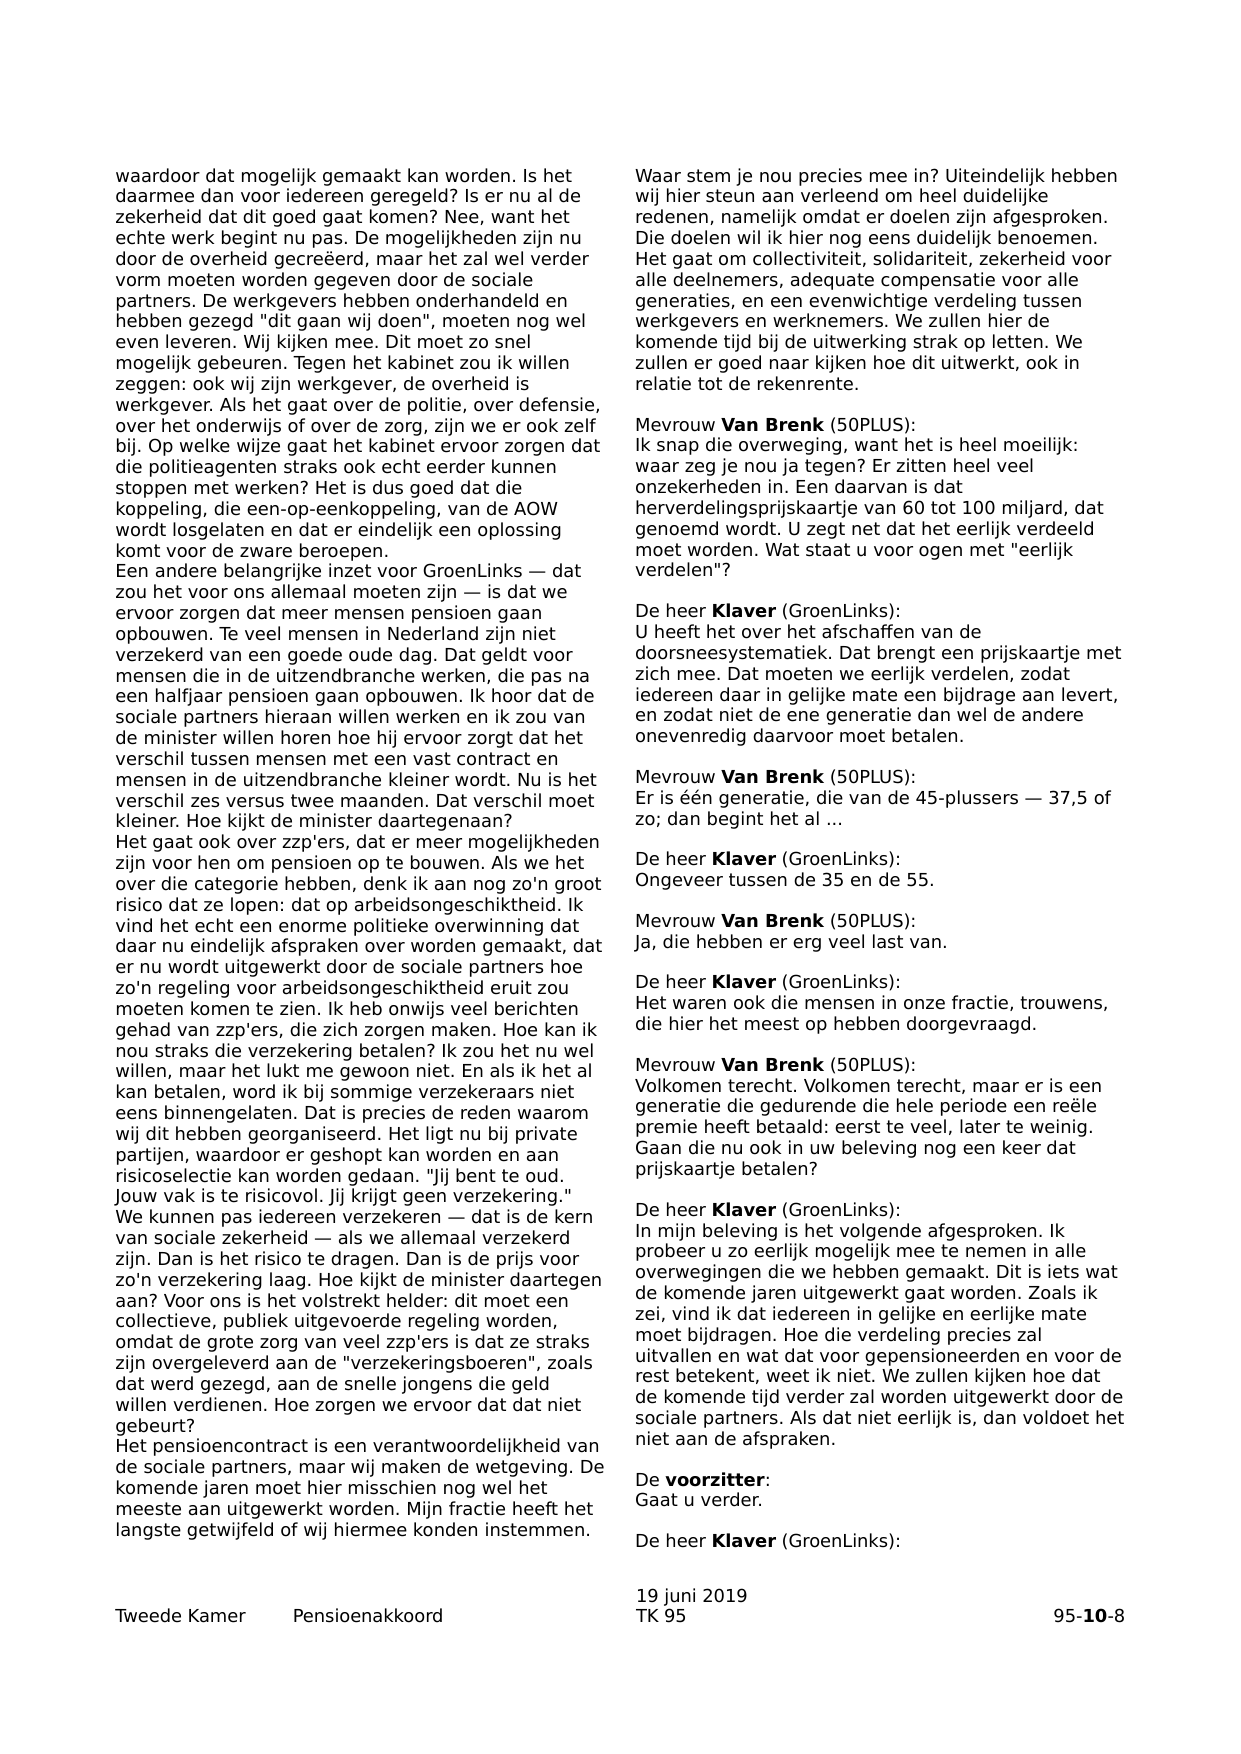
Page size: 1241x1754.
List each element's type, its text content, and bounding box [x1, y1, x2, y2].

text De heer Klaver (GroenLinks): [635, 1531, 1125, 1552]
text Mevrouw Van Brenk (50PLUS): [635, 911, 1125, 931]
text Mevrouw Van Brenk (50PLUS): [635, 767, 1125, 787]
text De heer Klaver (GroenLinks): [635, 1199, 1125, 1220]
text U heeft het over het afschaffen van de doorsneesystematiek. Dat brengt een prijskaartje met zich mee. Dat moeten we eerlijk verdelen, zodat iedereen daar in gelijke mate een bijdrage aan levert, en zodat niet de ene generatie dan wel de andere onevenredig daarvoor moet betalen. [635, 622, 1125, 747]
text waardoor dat mogelijk gemaakt kan worden. Is het daarmee dan voor iedereen geregeld? Is er nu al de zekerheid dat dit goed gaat komen? Nee, want het echte werk begint nu pas. De mogelijkheden zijn nu door de overheid gecreëerd, maar het zal wel verder vorm moeten worden gegeven door de sociale partners. De werkgevers hebben onderhandeld en hebben gezegd "dit gaan wij doen", moeten nog wel even leveren. Wij kijken mee. Dit moet zo snel mogelijk gebeuren. Tegen het kabinet zou ik willen zeggen: ook wij zijn werkgever, de overheid is werkgever. Als het gaat over de politie, over defensie, over het onderwijs of over de zorg, zijn we er ook zelf bij. Op welke wijze gaat het kabinet ervoor zorgen dat die politieagenten straks ook echt eerder kunnen stoppen met werken? Het is dus goed dat die koppeling, die een-op-eenkoppeling, van de AOW wordt losgelaten en dat er eindelijk een oplossing komt voor de zware beroepen. [115, 165, 605, 561]
text Gaat u verder. [635, 1490, 1125, 1511]
text Het pensioencontract is een verantwoordelijkheid van de sociale partners, maar wij maken de wetgeving. De komende jaren moet hier misschien nog wel het meeste aan uitgewerkt worden. Mijn fractie heeft het langste getwijfeld of wij hiermee konden instemmen. [115, 1436, 605, 1540]
text De voorzitter: [635, 1469, 1125, 1490]
text Ja, die hebben er erg veel last van. [635, 931, 1125, 952]
text Het waren ook die mensen in onze fractie, trouwens, die hier het meest op hebben doorgevraagd. [635, 993, 1125, 1035]
text Mevrouw Van Brenk (50PLUS): [635, 414, 1125, 435]
text De heer Klaver (GroenLinks): [635, 601, 1125, 622]
text Ongeveer tussen de 35 en de 55. [635, 870, 1125, 891]
text Volkomen terecht. Volkomen terecht, maar er is een generatie die gedurende die hele periode een reële premie heeft betaald: eerst te veel, later te weinig. Gaan die nu ook in uw beleving nog een keer dat prijskaartje betalen? [635, 1075, 1125, 1179]
text De heer Klaver (GroenLinks): [635, 849, 1125, 870]
text Het gaat ook over zzp'ers, dat er meer mogelijkheden zijn voor hen om pensioen op te bouwen. Als we het over die categorie hebben, denk ik aan nog zo'n groot risico dat ze lopen: dat op arbeidsongeschiktheid. Ik vind het echt een enorme politieke overwinning dat daar nu eindelijk afspraken over worden gemaakt, dat er nu wordt uitgewerkt door de sociale partners hoe zo'n regeling voor arbeidsongeschiktheid eruit zou moeten komen te zien. Ik heb onwijs veel berichten gehad van zzp'ers, die zich zorgen maken. Hoe kan ik nou straks die verzekering betalen? Ik zou het nu wel willen, maar het lukt me gewoon niet. En als ik het al kan betalen, word ik bij sommige verzekeraars niet eens binnengelaten. Dat is precies de reden waarom wij dit hebben georganiseerd. Het ligt nu bij private partijen, waardoor er geshopt kan worden en aan risicoselectie kan worden gedaan. "Jij bent te oud. Jouw vak is te risicovol. Jij krijgt geen verzekering." We kunnen pas iedereen verzekeren — dat is de kern van sociale zekerheid — als we allemaal verzekerd zijn. Dan is het risico te dragen. Dan is de prijs voor zo'n verzekering laag. Hoe kijkt de minister daartegen aan? Voor ons is het volstrekt helder: dit moet een collectieve, publiek uitgevoerde regeling worden, omdat de grote zorg van veel zzp'ers is dat ze straks zijn overgeleverd aan de "verzekeringsboeren", zoals dat werd gezegd, aan de snelle jongens die geld willen verdienen. Hoe zorgen we ervoor dat dat niet gebeurt? [115, 832, 605, 1436]
text Waar stem je nou precies mee in? Uiteindelijk hebben wij hier steun aan verleend om heel duidelijke redenen, namelijk omdat er doelen zijn afgesproken. Die doelen wil ik hier nog eens duidelijk benoemen. Het gaat om collectiviteit, solidariteit, zekerheid voor alle deelnemers, adequate compensatie voor alle generaties, en een evenwichtige verdeling tussen werkgevers en werknemers. We zullen hier de komende tijd bij de uitwerking strak op letten. We zullen er goed naar kijken hoe dit uitwerkt, ook in relatie tot de rekenrente. [635, 165, 1125, 394]
text In mijn beleving is het volgende afgesproken. Ik probeer u zo eerlijk mogelijk mee te nemen in alle overwegingen die we hebben gemaakt. Dit is iets wat de komende jaren uitgewerkt gaat worden. Zoals ik zei, vind ik dat iedereen in gelijke en eerlijke mate moet bijdragen. Hoe die verdeling precies zal uitvallen en wat dat voor gepensioneerden en voor de rest betekent, weet ik niet. We zullen kijken hoe dat de komende tijd verder zal worden uitgewerkt door de sociale partners. Als dat niet eerlijk is, dan voldoet het niet aan de afspraken. [635, 1220, 1125, 1449]
text De heer Klaver (GroenLinks): [635, 972, 1125, 993]
text Er is één generatie, die van de 45-plussers — 37,5 of zo; dan begint het al ... [635, 787, 1125, 829]
text Een andere belangrijke inzet voor GroenLinks — dat zou het voor ons allemaal moeten zijn — is dat we ervoor zorgen dat meer mensen pensioen gaan opbouwen. Te veel mensen in Nederland zijn niet verzekerd van een goede oude dag. Dat geldt voor mensen die in de uitzendbranche werken, die pas na een halfjaar pensioen gaan opbouwen. Ik hoor dat de sociale partners hieraan willen werken en ik zou van de minister willen horen hoe hij ervoor zorgt dat het verschil tussen mensen met een vast contract en mensen in de uitzendbranche kleiner wordt. Nu is het verschil zes versus twee maanden. Dat verschil moet kleiner. Hoe kijkt de minister daartegenaan? [115, 561, 605, 832]
text Mevrouw Van Brenk (50PLUS): [635, 1055, 1125, 1075]
text Ik snap die overweging, want het is heel moeilijk: waar zeg je nou ja tegen? Er zitten heel veel onzekerheden in. Een daarvan is dat herverdelingsprijskaartje van 60 tot 100 miljard, dat genoemd wordt. U zegt net dat het eerlijk verdeeld moet worden. Wat staat u voor ogen met "eerlijk verdelen"? [635, 435, 1125, 581]
